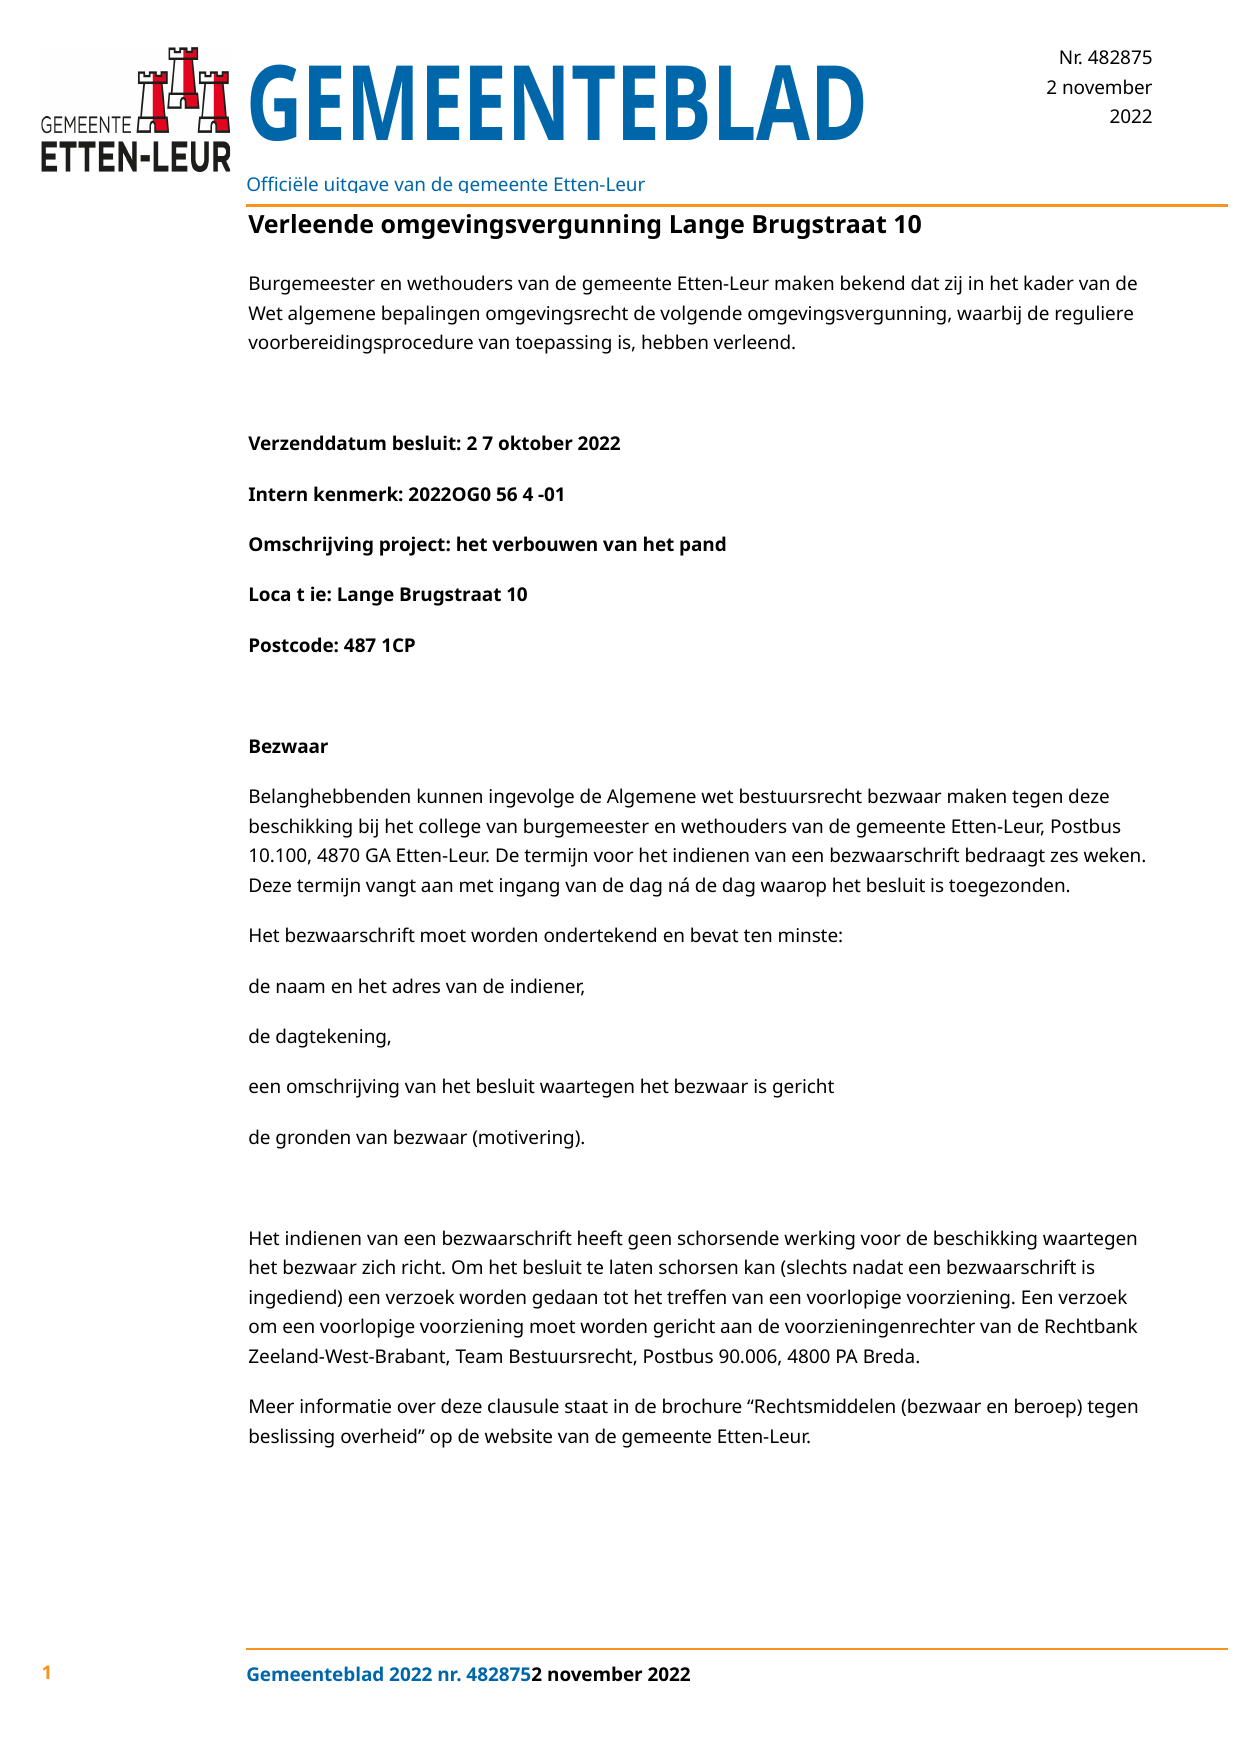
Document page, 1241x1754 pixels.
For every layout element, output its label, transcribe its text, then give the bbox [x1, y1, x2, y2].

text Het bezwaarschrift moet worden ondertekend en bevat ten minste: [248, 922, 1152, 948]
text Bezwaar [248, 733, 1152, 758]
text Omschrijving project: het verbouwen van het pand [248, 531, 1152, 557]
text Postcode: 487 1CP [248, 632, 1152, 658]
text Het indienen van een bezwaarschrift heeft geen schorsende werking voor de beschikking waartegen het bezwaar zich richt. Om het besluit te laten schorsen kan (slechts nadat een bezwaarschrift is ingediend) een verzoek worden gedaan tot het treffen van een voorlopige voorziening. Een verzoek om een voorlopige voorziening moet worden gericht aan de voorzieningenrechter van de Rechtbank Zeeland-West-Brabant, Team Bestuursrecht, Postbus 90.006, 4800 PA Breda. [248, 1225, 1152, 1369]
text de dagtekening, [248, 1023, 1152, 1049]
text Burgemeester en wethouders van de gemeente Etten-Leur maken bekend dat zij in het kader van de Wet algemene bepalingen omgevingsrecht de volgende omgevingsvergunning, waarbij de reguliere voorbereidingsprocedure van toepassing is, hebben verleend. [248, 270, 1152, 355]
text de gronden van bezwaar (motivering). [248, 1124, 1152, 1150]
text Verzenddatum besluit: 2 7 oktober 2022 [248, 430, 1152, 456]
text Loca t ie: Lange Brugstraat 10 [248, 582, 1152, 607]
text Belanghebbenden kunnen ingevolge de Algemene wet bestuursrecht bezwaar maken tegen deze beschikking bij het college van burgemeester en wethouders van de gemeente Etten-Leur, Postbus 10.100, 4870 GA Etten-Leur. De termijn voor het indienen van een bezwaarschrift bedraagt zes weken. Deze termijn vangt aan met ingang van de dag ná de dag waarop het besluit is toegezonden. [248, 783, 1152, 898]
text de naam en het adres van de indiener, [248, 973, 1152, 998]
text Verleende omgevingsvergunning Lange Brugstraat 10 [248, 207, 1152, 241]
text Intern kenmerk: 2022OG0 56 4 -01 [248, 481, 1152, 506]
text een omschrijving van het besluit waartegen het bezwaar is gericht [248, 1074, 1152, 1099]
text Meer informatie over deze clausule staat in de brochure “Rechtsmiddelen (bezwaar en beroep) tegen beslissing overheid” op de website van de gemeente Etten-Leur. [248, 1394, 1152, 1449]
picture [41, 47, 231, 172]
